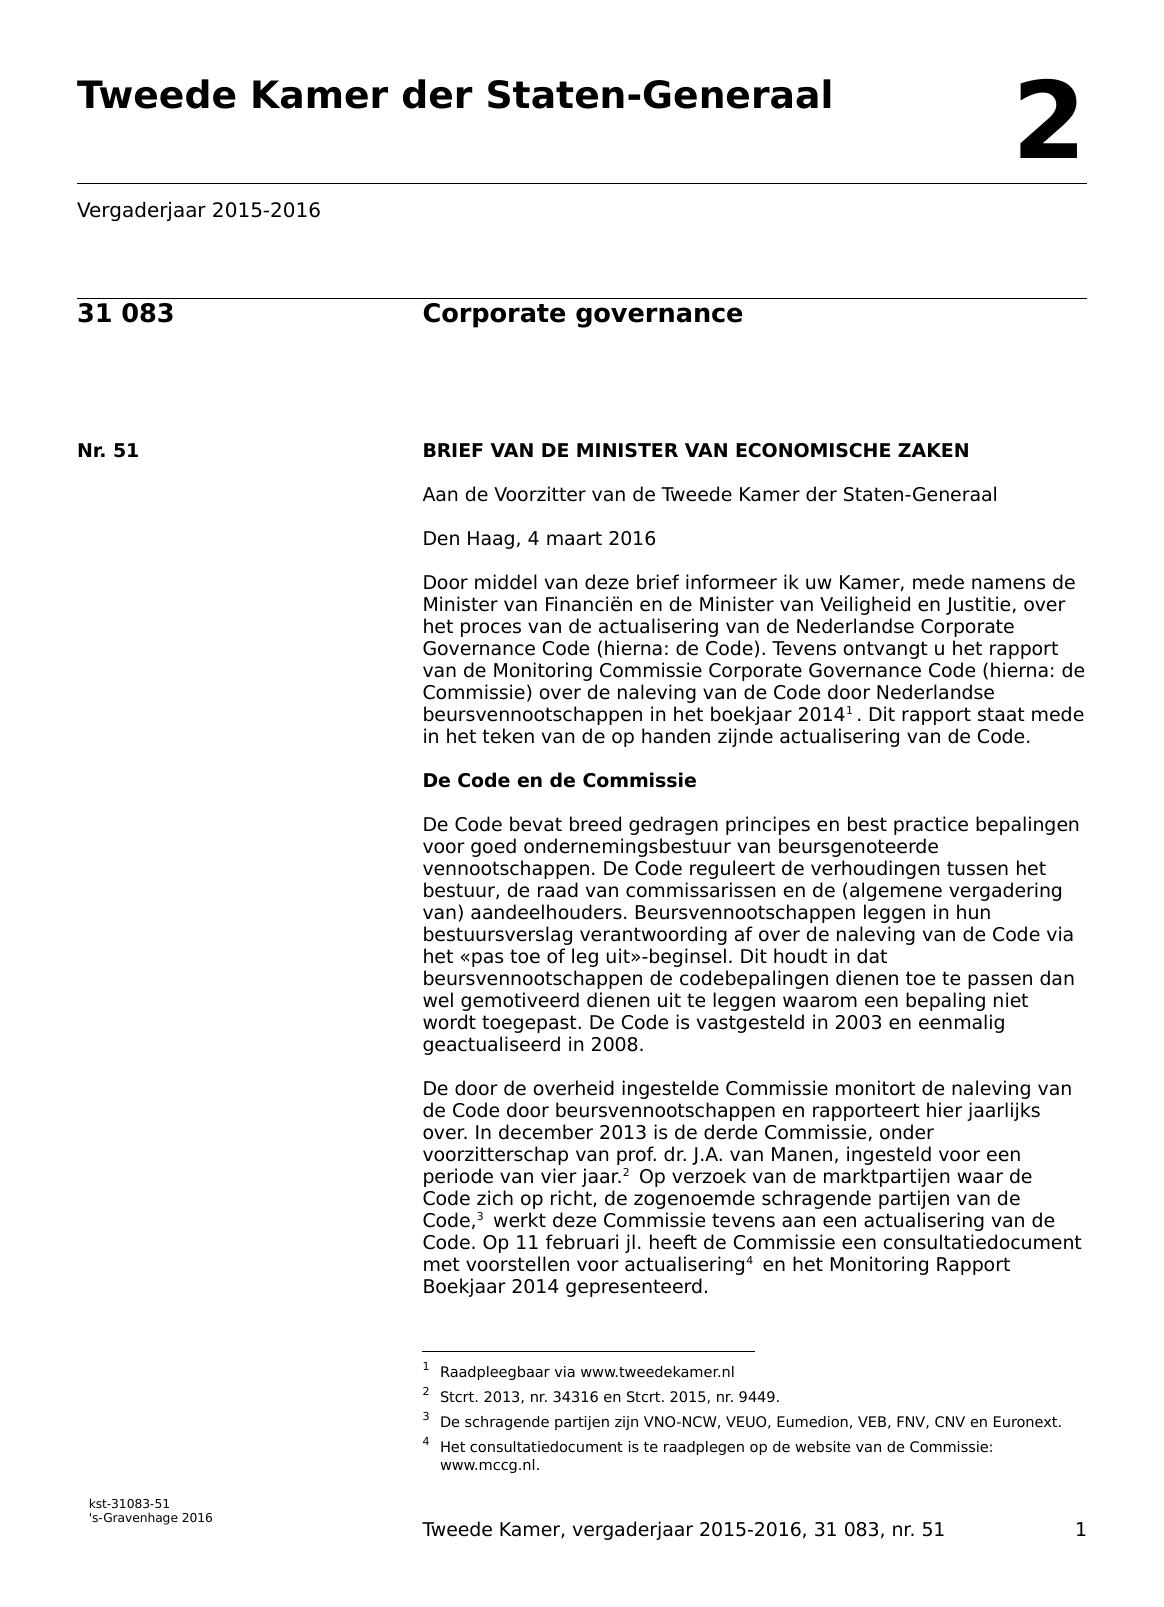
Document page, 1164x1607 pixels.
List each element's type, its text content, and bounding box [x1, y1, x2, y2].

text kst-31083-51 [88, 1497, 323, 1511]
table_cell Vergaderjaar 2015-2016 [77, 184, 1087, 298]
text Den Haag, 4 maart 2016 [422, 528, 1087, 550]
table_header 2 [886, 59, 1087, 183]
text De schragende partijen zijn VNO-NCW, VEUO, Eumedion, VEB, FNV, CNV en Euronext. [422, 1410, 1087, 1432]
table_header Tweede Kamer der Staten-Generaal [77, 59, 886, 183]
text Het consultatiedocument is te raadplegen op de website van de Commissie: www.mccg.nl. [422, 1435, 1087, 1474]
text De Code bevat breed gedragen principes en best practice bepalingen voor goed ondernemingsbestuur van beursgenoteerde vennootschappen. De Code reguleert de verhoudingen tussen het bestuur, de raad van commissarissen en de (algemene vergadering van) aandeelhouders. Beursvennootschappen leggen in hun bestuursverslag verantwoording af over de naleving van de Code via het «pas toe of leg uit»-beginsel. Dit houdt in dat beursvennootschappen de codebepalingen dienen toe te passen dan wel gemotiveerd dienen uit te leggen waarom een bepaling niet wordt toegepast. De Code is vastgesteld in 2003 en eenmalig geactualiseerd in 2008. [422, 814, 1087, 1056]
subtitle Nr. 51 BRIEF VAN DE MINISTER VAN ECONOMISCHE ZAKEN [77, 440, 1087, 462]
text 's-Gravenhage 2016 [88, 1511, 323, 1525]
text Aan de Voorzitter van de Tweede Kamer der Staten-Generaal [422, 484, 1087, 506]
text De door de overheid ingestelde Commissie monitort de naleving van de Code door beursvennootschappen en rapporteert hier jaarlijks over. In december 2013 is de derde Commissie, onder voorzitterschap van prof. dr. J.A. van Manen, ingesteld voor een periode van vier jaar. Op verzoek van de marktpartijen waar de Code zich op richt, de zogenoemde schragende partijen van de Code, werkt deze Commissie tevens aan een actualisering van de Code. Op 11 februari jl. heeft de Commissie een consultatiedocument met voorstellen voor actualisering en het Monitoring Rapport Boekjaar 2014 gepresenteerd. [422, 1078, 1087, 1298]
text Raadpleegbaar via www.tweedekamer.nl [422, 1360, 1087, 1382]
text Door middel van deze brief informeer ik uw Kamer, mede namens de Minister van Financiën en de Minister van Veiligheid en Justitie, over het proces van de actualisering van de Nederlandse Corporate Governance Code (hierna: de Code). Tevens ontvangt u het rapport van de Monitoring Commissie Corporate Governance Code (hierna: de Commissie) over de naleving van de Code door Nederlandse beursvennootschappen in het boekjaar 2014. Dit rapport staat mede in het teken van de op handen zijnde actualisering van de Code. [422, 572, 1087, 748]
text Stcrt. 2013, nr. 34316 en Stcrt. 2015, nr. 9449. [422, 1385, 1087, 1407]
subtitle 31 083 Corporate governance [77, 299, 1087, 329]
subtitle De Code en de Commissie [422, 770, 1087, 792]
